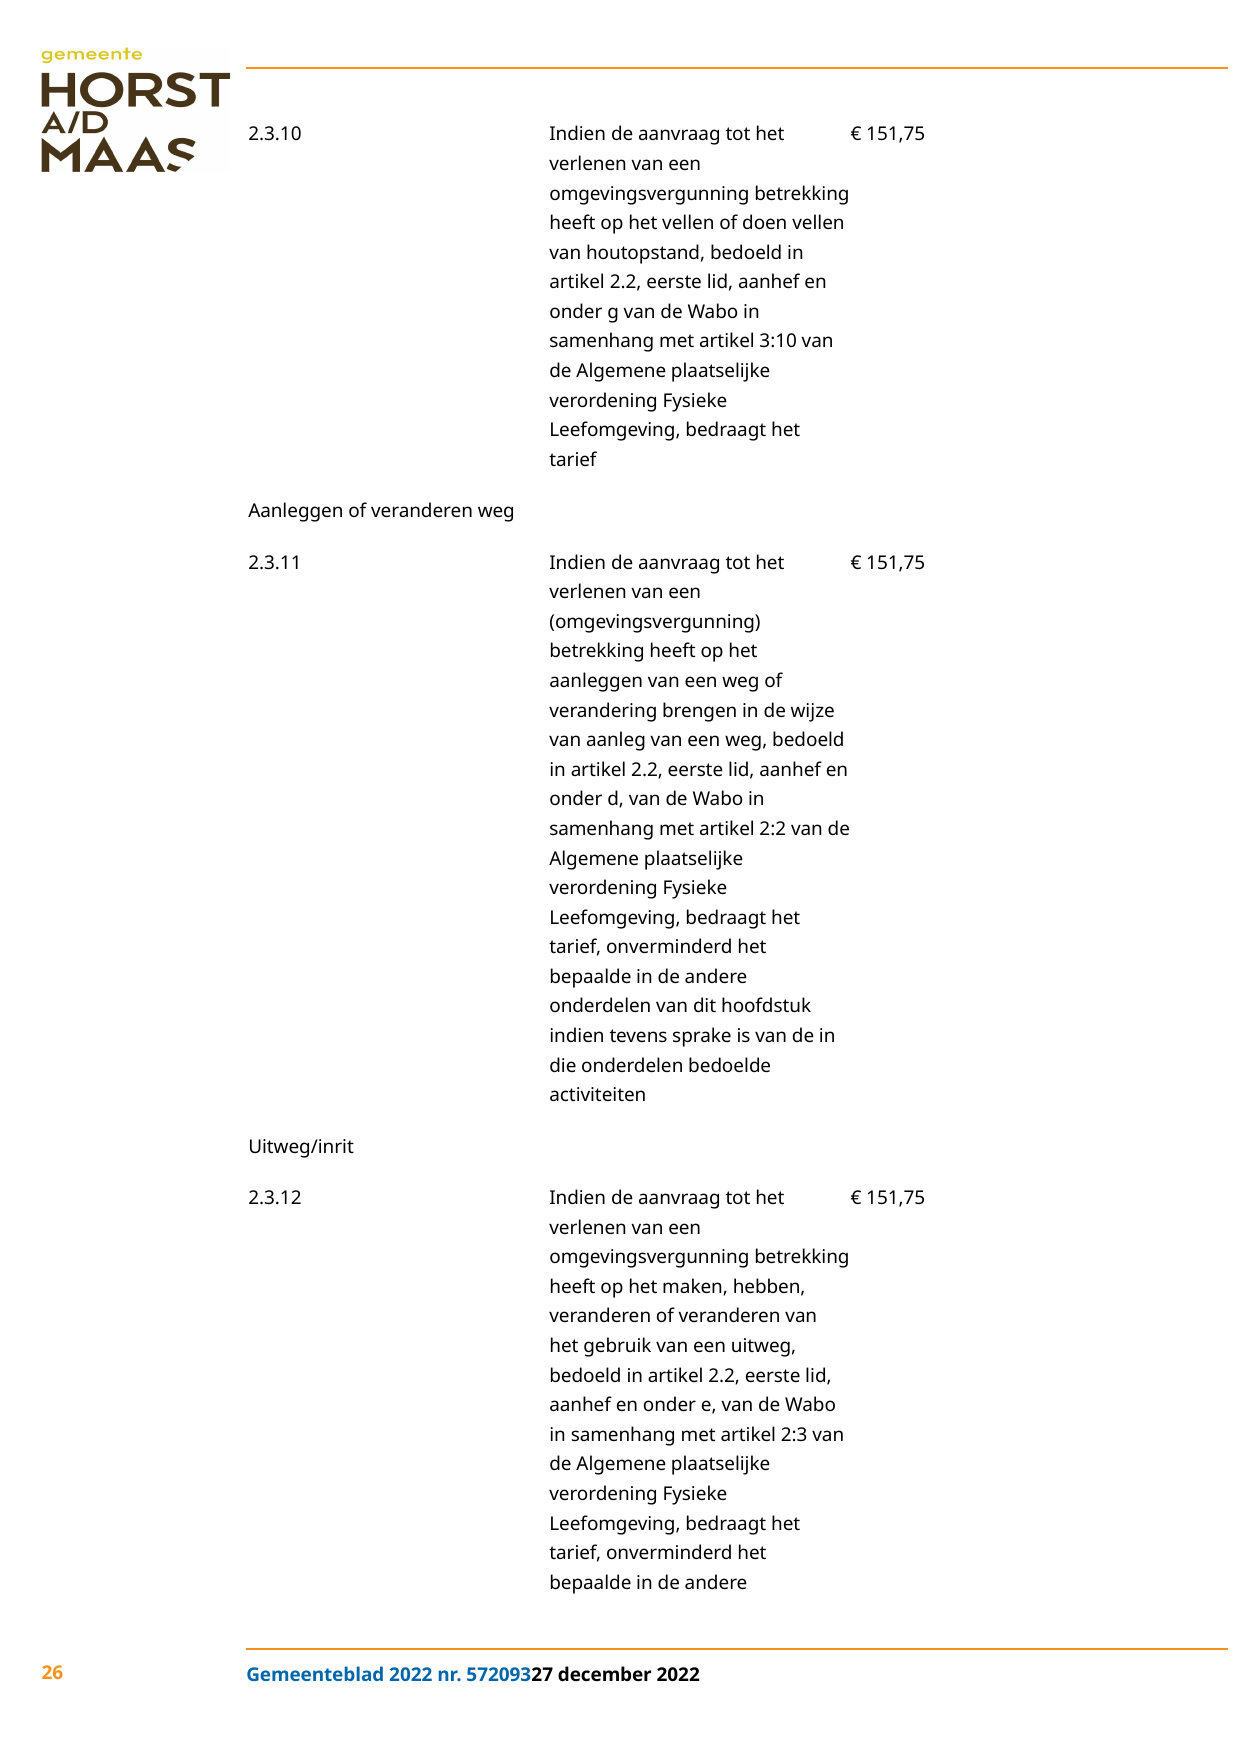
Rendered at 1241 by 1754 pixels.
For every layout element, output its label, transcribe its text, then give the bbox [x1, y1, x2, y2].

table_cell [549, 1107, 850, 1133]
table_cell [248, 1107, 549, 1133]
table_cell Aanleggen of veranderen weg [248, 498, 850, 523]
table_cell [248, 523, 549, 549]
table_cell [549, 523, 850, 549]
table_cell [549, 1159, 850, 1184]
table_cell [549, 472, 850, 497]
table_cell Indien de aanvraag tot het verlenen van een omgevingsvergunning betrekking heeft op het maken, hebben, veranderen of veranderen van het gebruik van een uitweg, bedoeld in artikel 2.2, eerste lid, aanhef en onder e, van de Wabo in samenhang met artikel 2:3 van de Algemene plaatselijke verordening Fysieke Leefomgeving, bedraagt het tarief, onverminderd het bepaalde in de andere [549, 1184, 850, 1594]
table_cell [850, 523, 1152, 549]
table_cell € 151,75 [850, 121, 1152, 472]
table_cell [850, 1159, 1152, 1184]
table_cell [850, 1107, 1152, 1133]
table_cell € 151,75 [850, 1184, 1152, 1594]
table_cell [850, 1133, 1152, 1158]
table_cell [248, 1159, 549, 1184]
picture [41, 47, 231, 172]
table_cell [549, 95, 850, 121]
table_cell € 151,75 [850, 549, 1152, 1107]
table_cell [850, 498, 1152, 523]
table_cell 2.3.11 [248, 549, 549, 1107]
table_cell [850, 95, 1152, 121]
table_cell [248, 95, 549, 121]
table_cell [850, 472, 1152, 497]
table_cell Uitweg/inrit [248, 1133, 850, 1158]
table_cell [248, 472, 549, 497]
table_cell Indien de aanvraag tot het verlenen van een (omgevingsvergunning) betrekking heeft op het aanleggen van een weg of verandering brengen in de wijze van aanleg van een weg, bedoeld in artikel 2.2, eerste lid, aanhef en onder d, van de Wabo in samenhang met artikel 2:2 van de Algemene plaatselijke verordening Fysieke Leefomgeving, bedraagt het tarief, onverminderd het bepaalde in de andere onderdelen van dit hoofdstuk indien tevens sprake is van de in die onderdelen bedoelde activiteiten [549, 549, 850, 1107]
table_cell Indien de aanvraag tot het verlenen van een omgevingsvergunning betrekking heeft op het vellen of doen vellen van houtopstand, bedoeld in artikel 2.2, eerste lid, aanhef en onder g van de Wabo in samenhang met artikel 3:10 van de Algemene plaatselijke verordening Fysieke Leefomgeving, bedraagt het tarief [549, 121, 850, 472]
table_cell 2.3.10 [248, 121, 549, 472]
table_cell 2.3.12 [248, 1184, 549, 1594]
